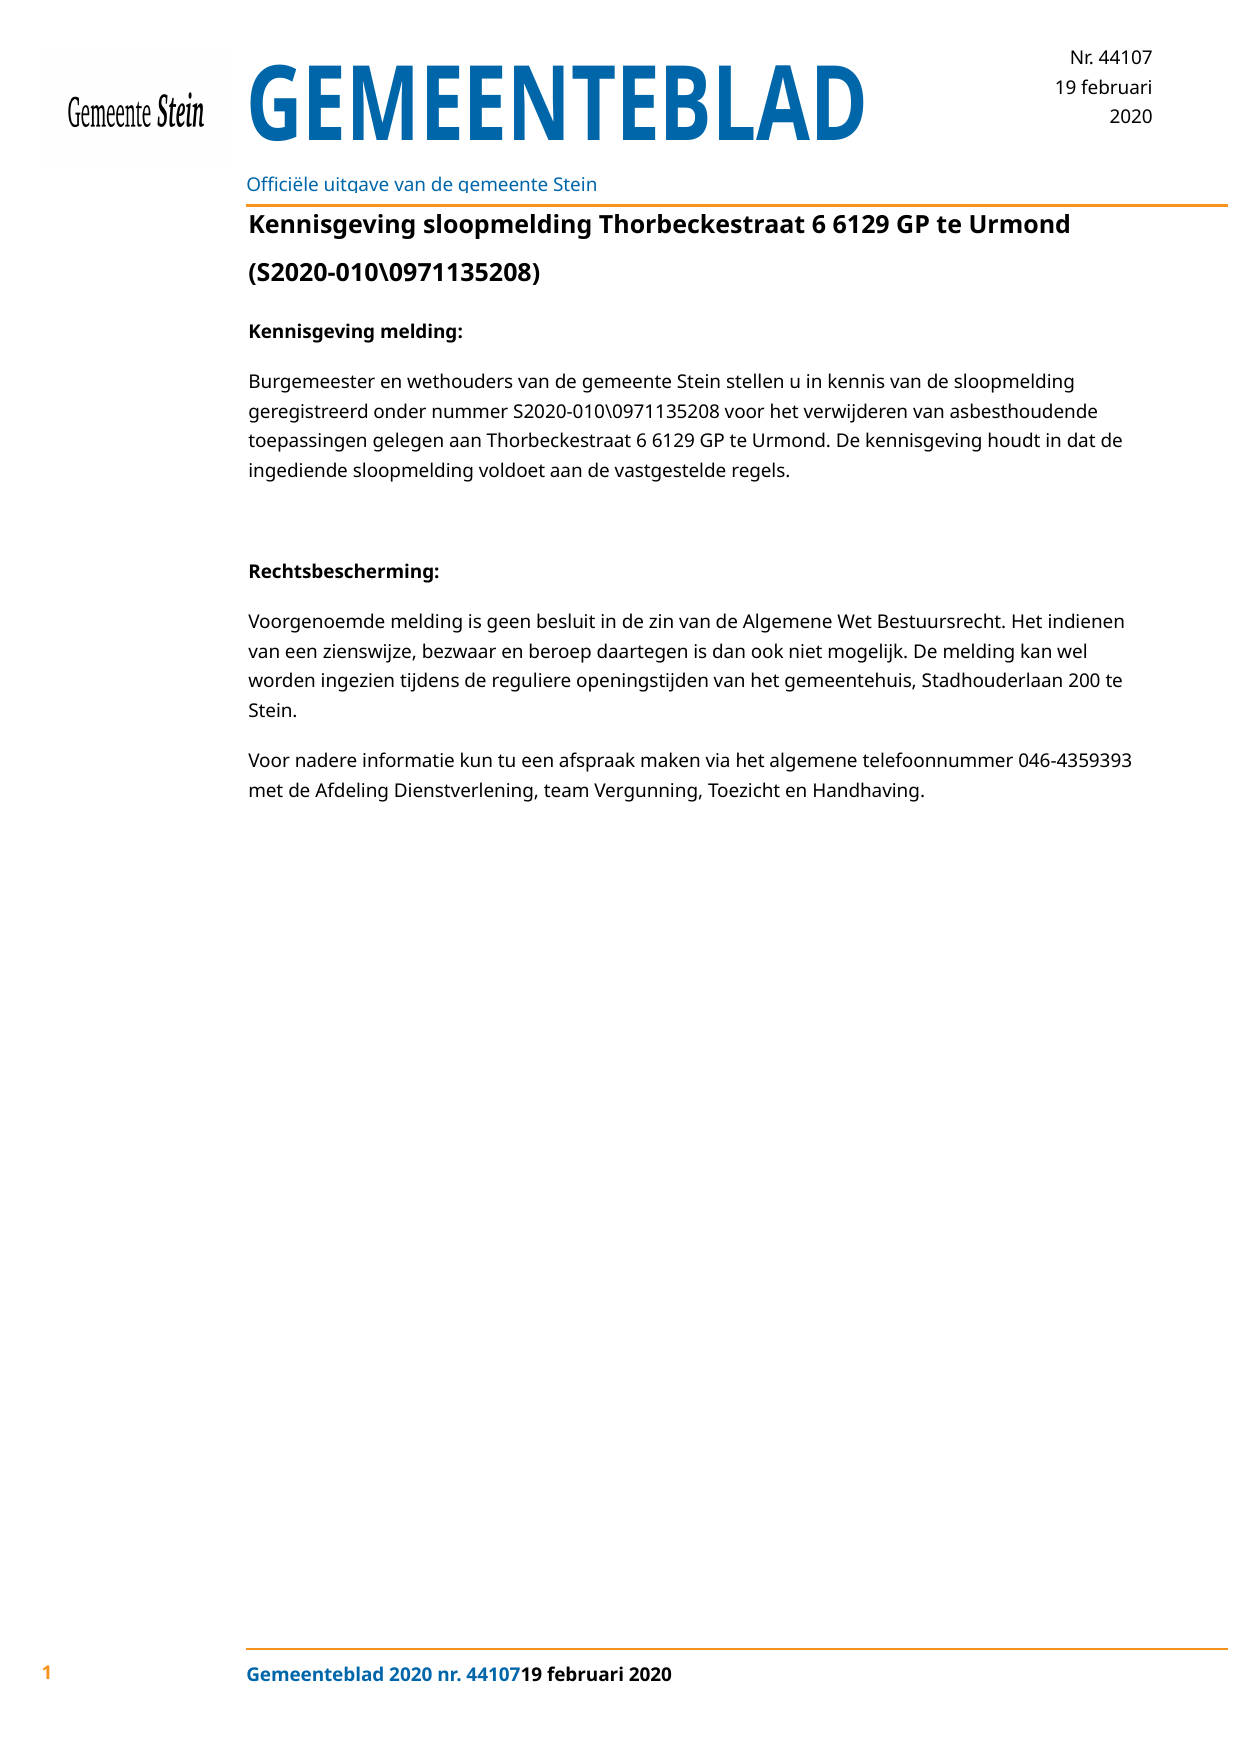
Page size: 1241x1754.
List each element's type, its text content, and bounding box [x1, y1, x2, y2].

text Voor nadere informatie kun tu een afspraak maken via het algemene telefoonnummer 046-4359393 met de Afdeling Dienstverlening, team Vergunning, Toezicht en Handhaving. [248, 747, 1152, 803]
text Rechtsbescherming: [248, 558, 1152, 584]
text Voorgenoemde melding is geen besluit in de zin van de Algemene Wet Bestuursrecht. Het indienen van een zienswijze, bezwaar en beroep daartegen is dan ook niet mogelijk. De melding kan wel worden ingezien tijdens de reguliere openingstijden van het gemeentehuis, Stadhouderlaan 200 te Stein. [248, 608, 1152, 723]
text Burgemeester en wethouders van de gemeente Stein stellen u in kennis van de sloopmelding geregistreerd onder nummer S2020-010\0971135208 voor het verwijderen van asbesthoudende toepassingen gelegen aan Thorbeckestraat 6 6129 GP te Urmond. De kennisgeving houdt in dat de ingediende sloopmelding voldoet aan de vastgestelde regels. [248, 368, 1152, 483]
text Kennisgeving melding: [248, 318, 1152, 344]
text Kennisgeving sloopmelding Thorbeckestraat 6 6129 GP te Urmond (S2020-010\0971135208) [248, 207, 1152, 288]
picture [41, 47, 231, 172]
